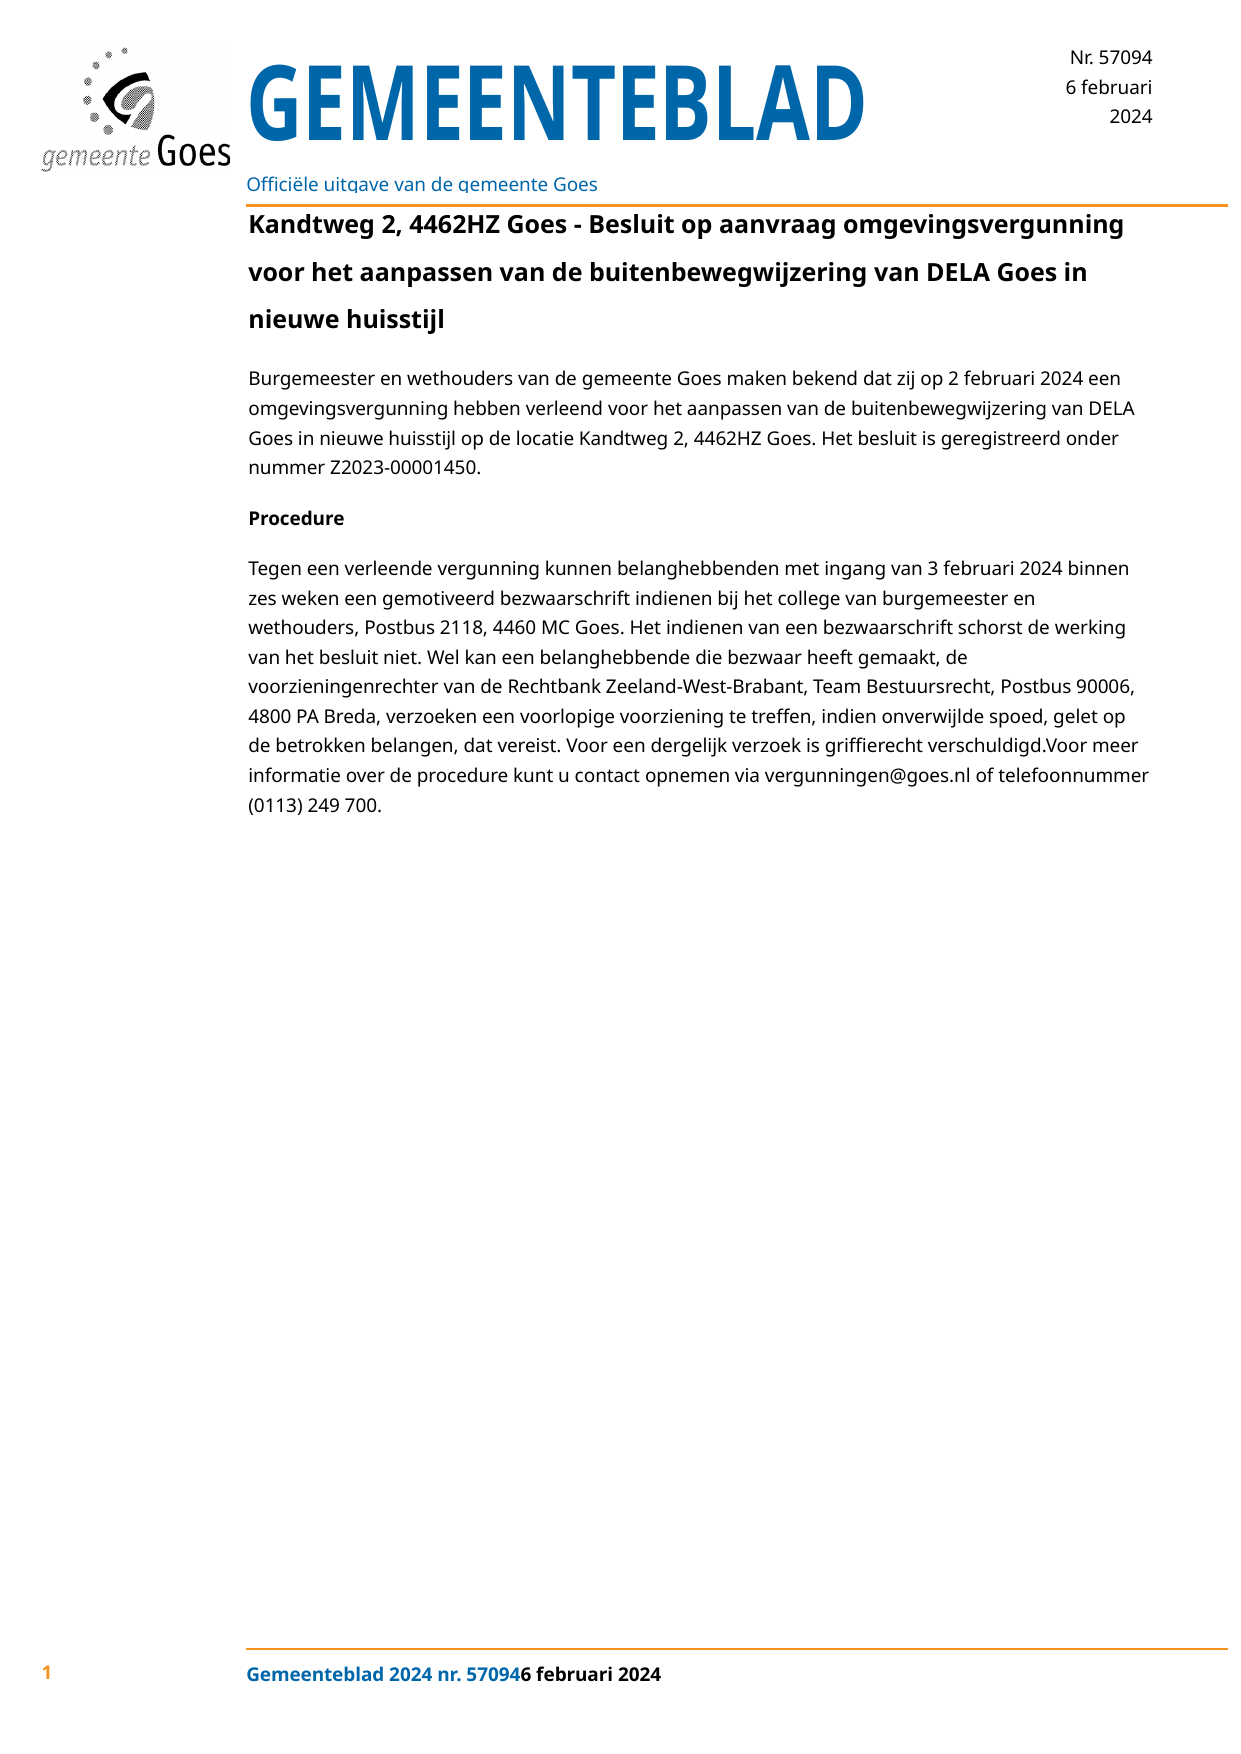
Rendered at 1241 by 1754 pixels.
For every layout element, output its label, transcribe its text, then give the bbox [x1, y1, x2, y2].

text Kandtweg 2, 4462HZ Goes - Besluit op aanvraag omgevingsvergunning voor het aanpassen van de buitenbewegwijzering van DELA Goes in nieuwe huisstijl [248, 207, 1152, 336]
picture [41, 47, 231, 172]
text Burgemeester en wethouders van de gemeente Goes maken bekend dat zij op 2 februari 2024 een omgevingsvergunning hebben verleend voor het aanpassen van de buitenbewegwijzering van DELA Goes in nieuwe huisstijl op de locatie Kandtweg 2, 4462HZ Goes. Het besluit is geregistreerd onder nummer Z2023-00001450. [248, 366, 1152, 480]
text Tegen een verleende vergunning kunnen belanghebbenden met ingang van 3 februari 2024 binnen zes weken een gemotiveerd bezwaarschrift indienen bij het college van burgemeester en wethouders, Postbus 2118, 4460 MC Goes. Het indienen van een bezwaarschrift schorst de werking van het besluit niet. Wel kan een belanghebbende die bezwaar heeft gemaakt, de voorzieningenrechter van de Rechtbank Zeeland-West-Brabant, Team Bestuursrecht, Postbus 90006, 4800 PA Breda, verzoeken een voorlopige voorziening te treffen, indien onverwijlde spoed, gelet op de betrokken belangen, dat vereist. Voor een dergelijk verzoek is griffierecht verschuldigd.Voor meer informatie over de procedure kunt u contact opnemen via vergunningen@goes.nl of telefoonnummer (0113) 249 700. [248, 555, 1152, 817]
text Procedure [248, 505, 1152, 530]
